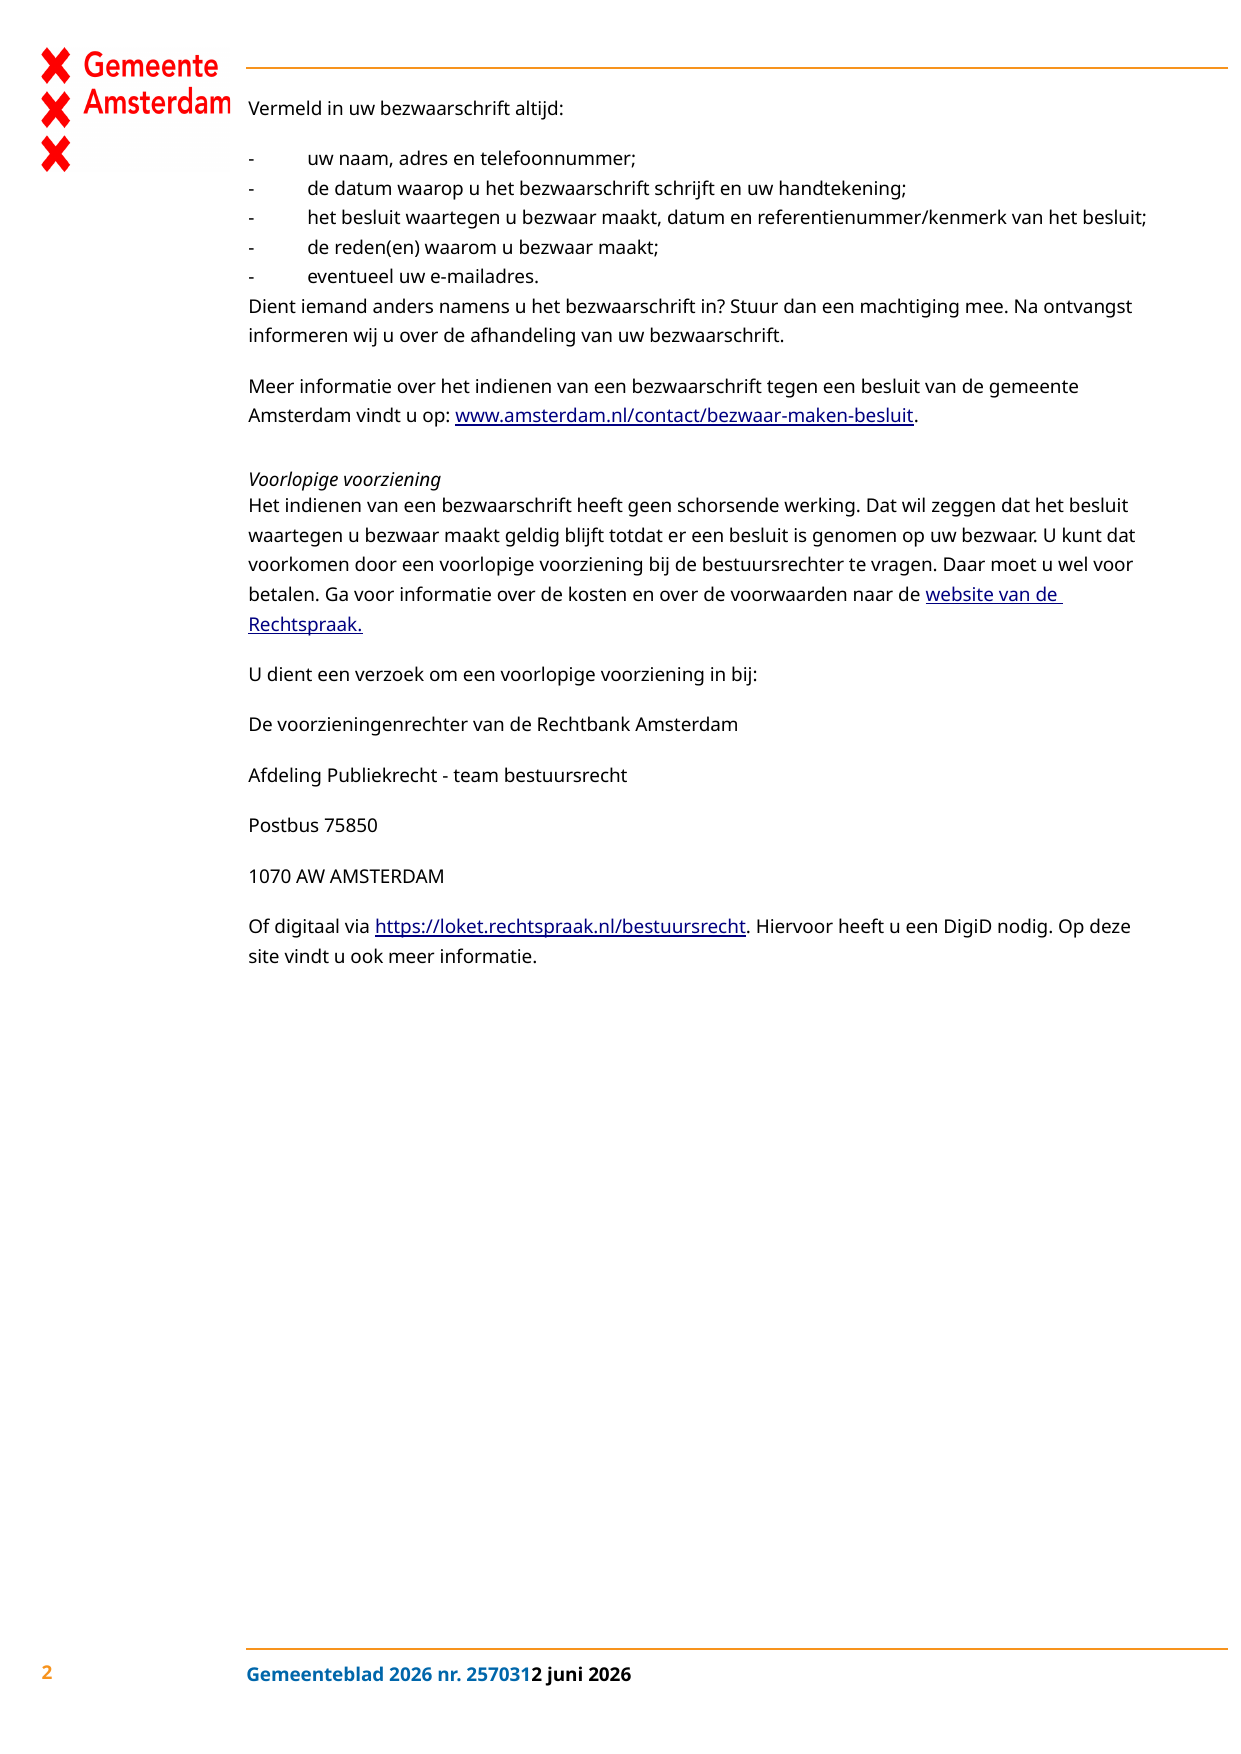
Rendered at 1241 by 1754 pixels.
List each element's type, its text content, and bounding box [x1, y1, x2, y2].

text Voorlopige voorziening [248, 467, 1152, 492]
text Meer informatie over het indienen van een bezwaarschrift tegen een besluit van de gemeente Amsterdam vindt u op: www.amsterdam.nl/contact/bezwaar-maken-besluit. [248, 373, 1152, 428]
list de reden(en) waarom u bezwaar maakt; [248, 234, 1152, 260]
text 1070 AW AMSTERDAM [248, 863, 1152, 888]
text Afdeling Publiekrecht - team bestuursrecht [248, 762, 1152, 788]
text Dient iemand anders namens u het bezwaarschrift in? Stuur dan een machtiging mee. Na ontvangst informeren wij u over de afhandeling van uw bezwaarschrift. [248, 293, 1152, 348]
list het besluit waartegen u bezwaar maakt, datum en referentienummer/kenmerk van het besluit; [248, 204, 1152, 230]
picture [41, 47, 231, 172]
text De voorzieningenrechter van de Rechtbank Amsterdam [248, 712, 1152, 737]
text Vermeld in uw bezwaarschrift altijd: [248, 95, 1152, 121]
text Of digitaal via https://loket.rechtspraak.nl/bestuursrecht. Hiervoor heeft u een DigiD nodig. Op deze site vindt u ook meer informatie. [248, 913, 1152, 968]
list de datum waarop u het bezwaarschrift schrijft en uw handtekening; [248, 175, 1152, 201]
text U dient een verzoek om een voorlopige voorziening in bij: [248, 661, 1152, 687]
list uw naam, adres en telefoonnummer; [248, 145, 1152, 171]
list eventueel uw e-mailadres. [248, 263, 1152, 289]
text Postbus 75850 [248, 812, 1152, 838]
text Het indienen van een bezwaarschrift heeft geen schorsende werking. Dat wil zeggen dat het besluit waartegen u bezwaar maakt geldig blijft totdat er een besluit is genomen op uw bezwaar. U kunt dat voorkomen door een voorlopige voorziening bij de bestuursrechter te vragen. Daar moet u wel voor betalen. Ga voor informatie over de kosten en over de voorwaarden naar de website van de Rechtspraak. [248, 492, 1152, 636]
